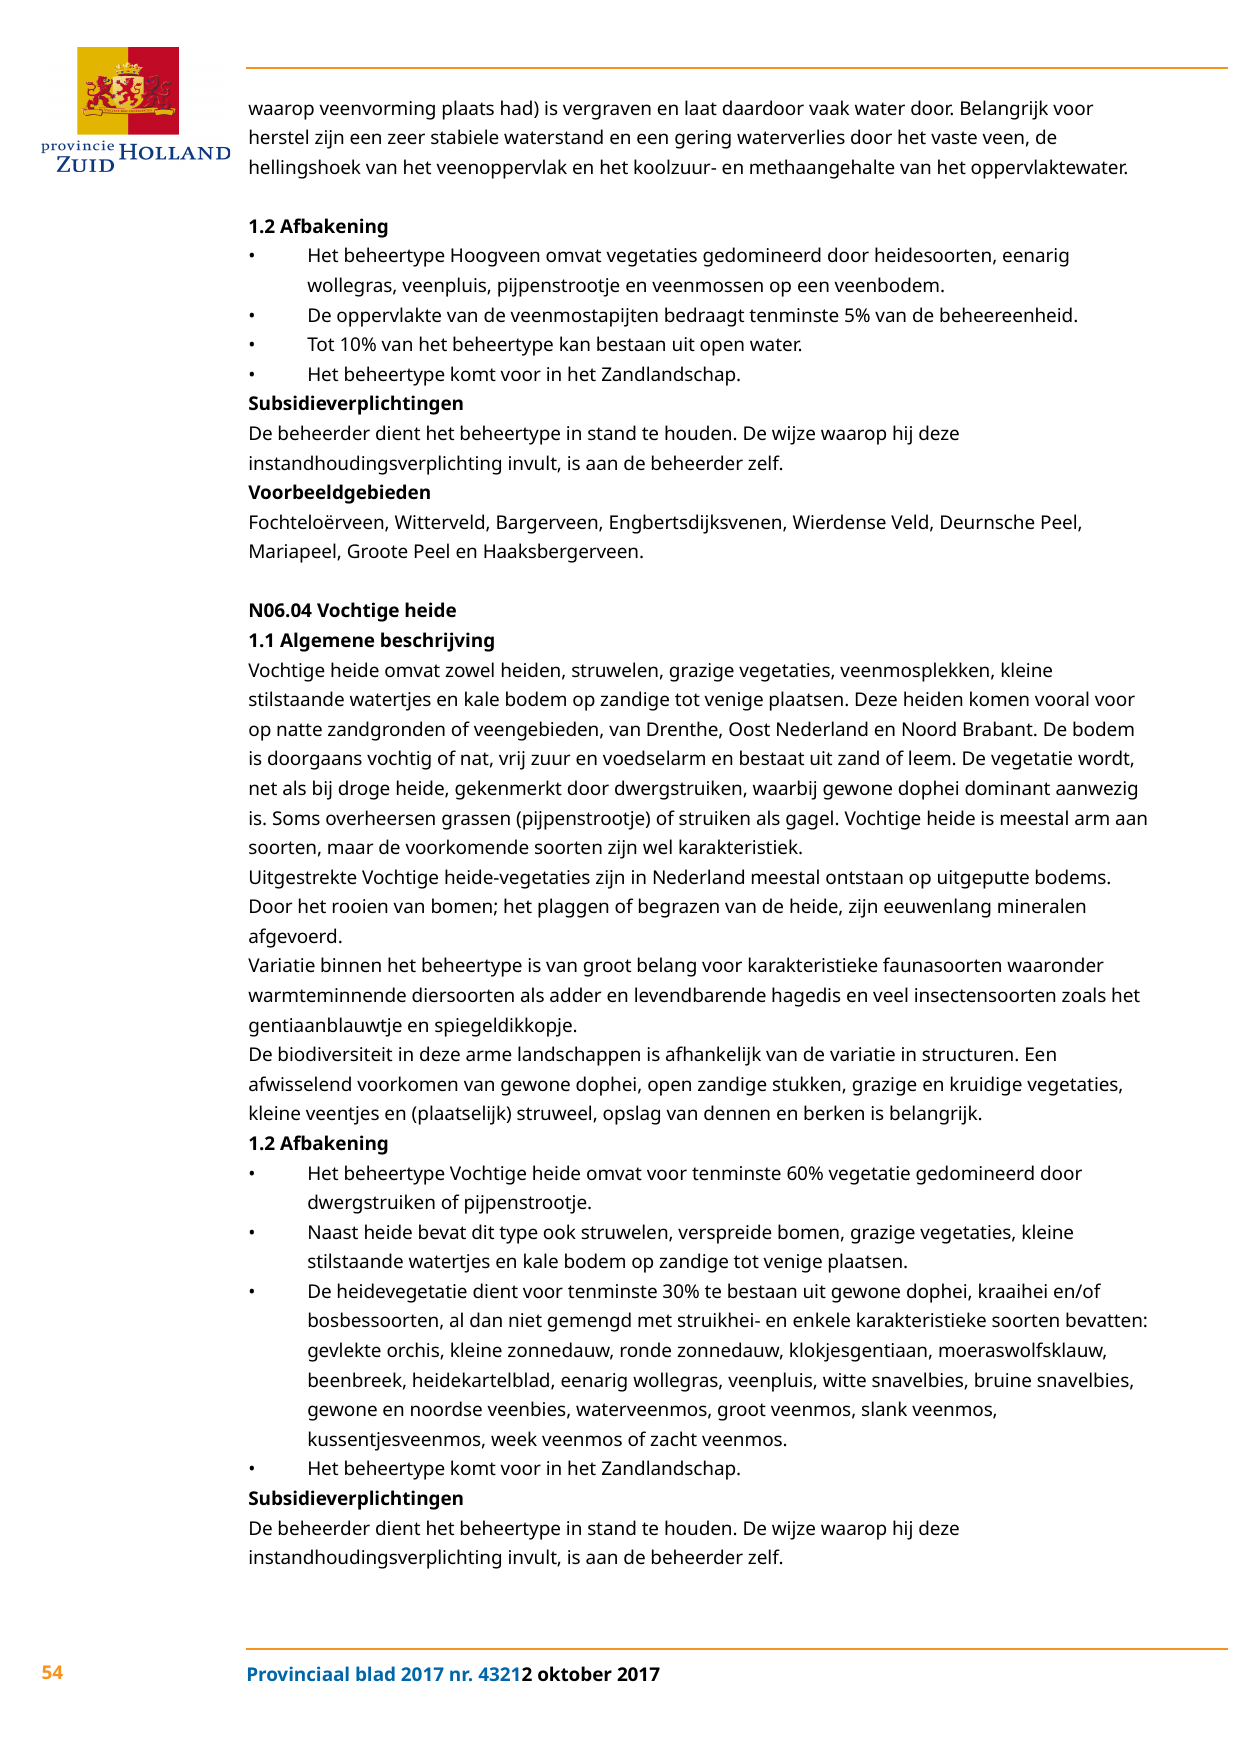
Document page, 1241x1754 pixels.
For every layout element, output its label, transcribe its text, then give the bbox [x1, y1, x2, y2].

list Het beheertype komt voor in het Zandlandschap. [248, 361, 1152, 387]
text De beheerder dient het beheertype in stand te houden. De wijze waarop hij deze instandhoudingsverplichting invult, is aan de beheerder zelf. [248, 420, 1152, 476]
list Het beheertype komt voor in het Zandlandschap. [248, 1456, 1152, 1481]
text Vochtige heide omvat zowel heiden, struwelen, grazige vegetaties, veenmosplekken, kleine stilstaande watertjes en kale bodem op zandige tot venige plaatsen. Deze heiden komen vooral voor op natte zandgronden of veengebieden, van Drenthe, Oost Nederland en Noord Brabant. De bodem is doorgaans vochtig of nat, vrij zuur en voedselarm en bestaat uit zand of leem. De vegetatie wordt, net als bij droge heide, gekenmerkt door dwergstruiken, waarbij gewone dophei dominant aanwezig is. Soms overheersen grassen (pijpenstrootje) of struiken als gagel. Vochtige heide is meestal arm aan soorten, maar de voorkomende soorten zijn wel karakteristiek. [248, 657, 1152, 860]
list De heidevegetatie dient voor tenminste 30% te bestaan uit gewone dophei, kraaihei en/of bosbessoorten, al dan niet gemengd met struikhei- en enkele karakteristieke soorten bevatten: gevlekte orchis, kleine zonnedauw, ronde zonnedauw, klokjesgentiaan, moeraswolfsklauw, beenbreek, heidekartelblad, eenarig wollegras, veenpluis, witte snavelbies, bruine snavelbies, gewone en noordse veenbies, waterveenmos, groot veenmos, slank veenmos, kussentjesveenmos, week veenmos of zacht veenmos. [248, 1278, 1152, 1452]
text waarop veenvorming plaats had) is vergraven en laat daardoor vaak water door. Belangrijk voor herstel zijn een zeer stabiele waterstand en een gering waterverlies door het vaste veen, de hellingshoek van het veenoppervlak en het koolzuur- en methaangehalte van het oppervlaktewater. [248, 95, 1152, 180]
text Subsidieverplichtingen [248, 391, 1152, 416]
picture [41, 47, 231, 172]
list Naast heide bevat dit type ook struwelen, verspreide bomen, grazige vegetaties, kleine stilstaande watertjes en kale bodem op zandige tot venige plaatsen. [248, 1219, 1152, 1274]
text Uitgestrekte Vochtige heide-vegetaties zijn in Nederland meestal ontstaan op uitgeputte bodems. Door het rooien van bomen; het plaggen of begrazen van de heide, zijn eeuwenlang mineralen afgevoerd. [248, 864, 1152, 949]
text 1.2 Afbakening [248, 213, 1152, 239]
text 1.2 Afbakening [248, 1130, 1152, 1156]
text De biodiversiteit in deze arme landschappen is afhankelijk van de variatie in structuren. Een afwisselend voorkomen van gewone dophei, open zandige stukken, grazige en kruidige vegetaties, kleine veentjes en (plaatselijk) struweel, opslag van dennen en berken is belangrijk. [248, 1041, 1152, 1126]
text Variatie binnen het beheertype is van groot belang voor karakteristieke faunasoorten waaronder warmteminnende diersoorten als adder en levendbarende hagedis en veel insectensoorten zoals het gentiaanblauwtje en spiegeldikkopje. [248, 953, 1152, 1038]
text Subsidieverplichtingen [248, 1485, 1152, 1511]
list De oppervlakte van de veenmostapijten bedraagt tenminste 5% van de beheereenheid. [248, 302, 1152, 328]
list Het beheertype Hoogveen omvat vegetaties gedomineerd door heidesoorten, eenarig wollegras, veenpluis, pijpenstrootje en veenmossen op een veenbodem. [248, 243, 1152, 298]
text Fochteloërveen, Witterveld, Bargerveen, Engbertsdijksvenen, Wierdense Veld, Deurnsche Peel, Mariapeel, Groote Peel en Haaksbergerveen. [248, 509, 1152, 564]
text De beheerder dient het beheertype in stand te houden. De wijze waarop hij deze instandhoudingsverplichting invult, is aan de beheerder zelf. [248, 1515, 1152, 1570]
text 1.1 Algemene beschrijving [248, 627, 1152, 653]
list Het beheertype Vochtige heide omvat voor tenminste 60% vegetatie gedomineerd door dwergstruiken of pijpenstrootje. [248, 1160, 1152, 1215]
text Voorbeeldgebieden [248, 479, 1152, 505]
text N06.04 Vochtige heide [248, 598, 1152, 623]
list Tot 10% van het beheertype kan bestaan uit open water. [248, 331, 1152, 357]
